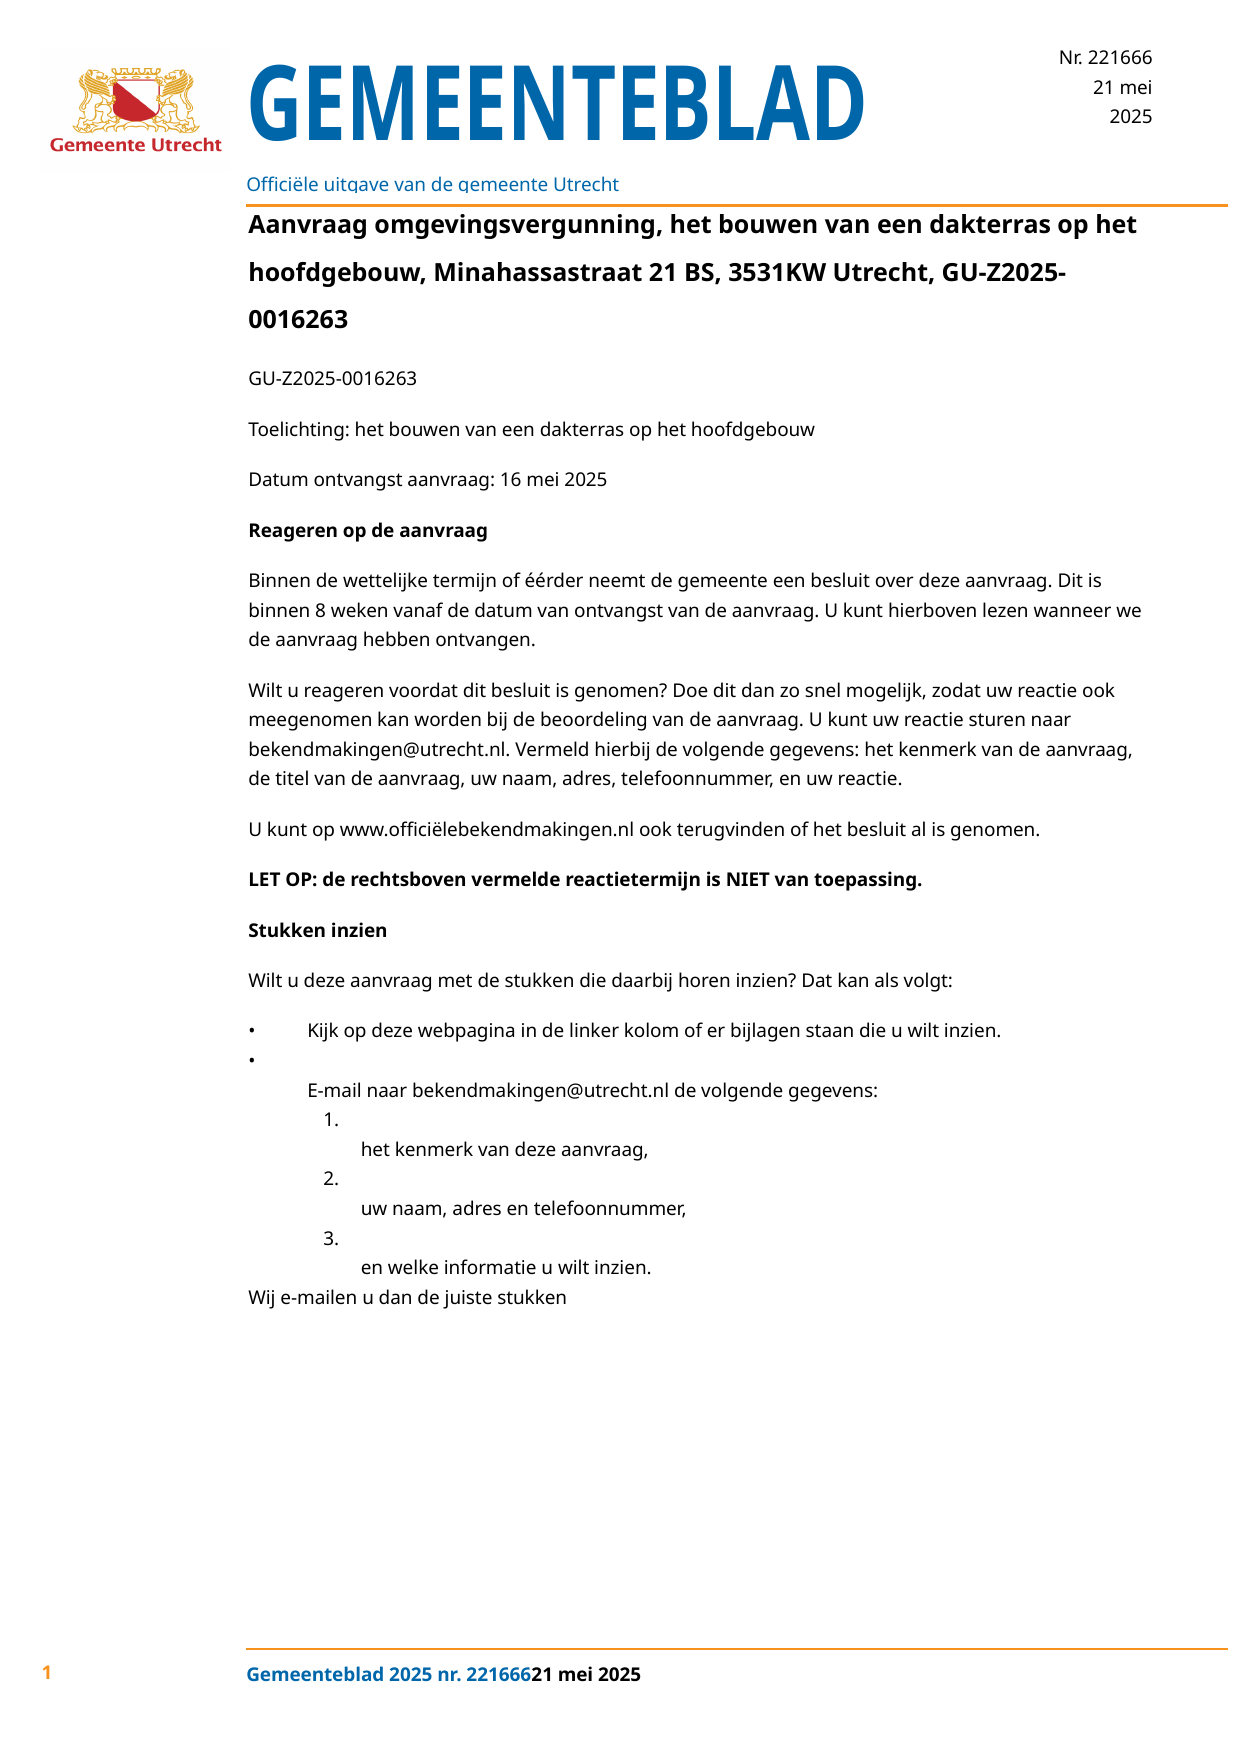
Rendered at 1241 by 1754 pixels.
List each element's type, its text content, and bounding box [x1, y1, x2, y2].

list en welke informatie u wilt inzien. [323, 1254, 1152, 1280]
text Datum ontvangst aanvraag: 16 mei 2025 [248, 466, 1152, 492]
text Aanvraag omgevingsvergunning, het bouwen van een dakterras op het hoofdgebouw, Minahassastraat 21 BS, 3531KW Utrecht, GU-Z2025-0016263 [248, 207, 1152, 336]
text Reageren op de aanvraag [248, 517, 1152, 542]
list Kijk op deze webpagina in de linker kolom of er bijlagen staan die u wilt inzien. [248, 1018, 1152, 1043]
text LET OP: de rechtsboven vermelde reactietermijn is NIET van toepassing. [248, 866, 1152, 892]
list E-mail naar bekendmakingen@utrecht.nl de volgende gegevens: [248, 1077, 1152, 1102]
picture [41, 47, 231, 172]
text Stukken inzien [248, 917, 1152, 942]
text Wilt u deze aanvraag met de stukken die daarbij horen inzien? Dat kan als volgt: [248, 967, 1152, 993]
text Binnen de wettelijke termijn of éérder neemt de gemeente een besluit over deze aanvraag. Dit is binnen 8 weken vanaf de datum van ontvangst van de aanvraag. U kunt hierboven lezen wanneer we de aanvraag hebben ontvangen. [248, 567, 1152, 652]
text Wilt u reageren voordat dit besluit is genomen? Doe dit dan zo snel mogelijk, zodat uw reactie ook meegenomen kan worden bij de beoordeling van de aanvraag. U kunt uw reactie sturen naar bekendmakingen@utrecht.nl. Vermeld hierbij de volgende gegevens: het kenmerk van de aanvraag, de titel van de aanvraag, uw naam, adres, telefoonnummer, en uw reactie. [248, 677, 1152, 791]
text GU-Z2025-0016263 [248, 366, 1152, 391]
text Toelichting: het bouwen van een dakterras op het hoofdgebouw [248, 416, 1152, 442]
text Wij e-mailen u dan de juiste stukken [248, 1284, 1152, 1309]
list uw naam, adres en telefoonnummer, [323, 1195, 1152, 1221]
text U kunt op www.officiëlebekendmakingen.nl ook terugvinden of het besluit al is genomen. [248, 816, 1152, 842]
list het kenmerk van deze aanvraag, [323, 1136, 1152, 1162]
